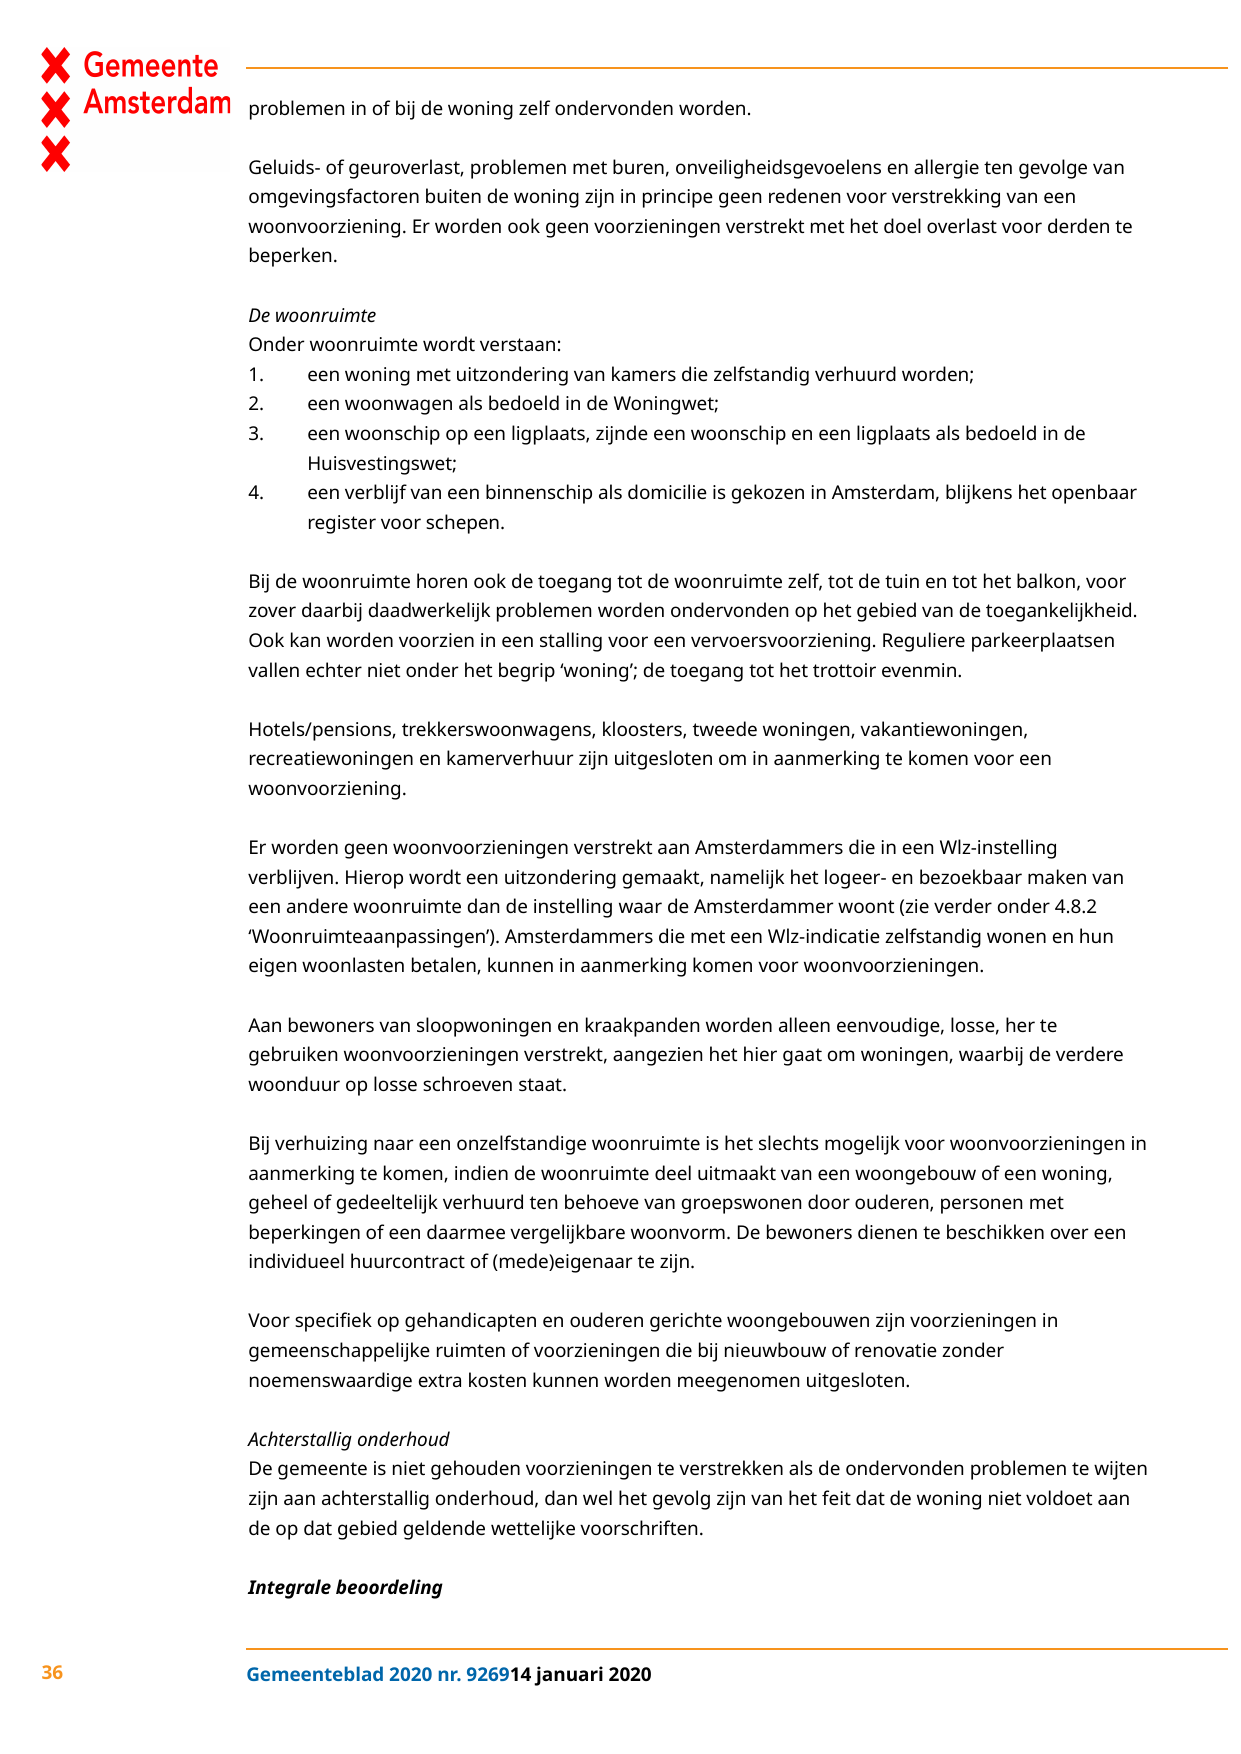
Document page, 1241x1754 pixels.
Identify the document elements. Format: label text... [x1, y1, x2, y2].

list een verblijf van een binnenschip als domicilie is gekozen in Amsterdam, blijkens het openbaar register voor schepen. [248, 479, 1152, 535]
text Hotels/pensions, trekkerswoonwagens, kloosters, tweede woningen, vakantiewoningen, recreatiewoningen en kamerverhuur zijn uitgesloten om in aanmerking te komen voor een woonvoorziening. [248, 716, 1152, 801]
list een woonwagen als bedoeld in de Woningwet; [248, 391, 1152, 416]
text Geluids- of geuroverlast, problemen met buren, onveiligheidsgevoelens en allergie ten gevolge van omgevingsfactoren buiten de woning zijn in principe geen redenen voor verstrekking van een woonvoorziening. Er worden ook geen voorzieningen verstrekt met het doel overlast voor derden te beperken. [248, 154, 1152, 268]
text Bij de woonruimte horen ook de toegang tot de woonruimte zelf, tot de tuin en tot het balkon, voor zover daarbij daadwerkelijk problemen worden ondervonden op het gebied van de toegankelijkheid. Ook kan worden voorzien in een stalling voor een vervoersvoorziening. Reguliere parkeerplaatsen vallen echter niet onder het begrip ‘woning’; de toegang tot het trottoir evenmin. [248, 568, 1152, 683]
picture [41, 47, 231, 172]
text De gemeente is niet gehouden voorzieningen te verstrekken als de ondervonden problemen te wijten zijn aan achterstallig onderhoud, dan wel het gevolg zijn van het feit dat de woning niet voldoet aan de op dat gebied geldende wettelijke voorschriften. [248, 1456, 1152, 1541]
text Er worden geen woonvoorzieningen verstrekt aan Amsterdammers die in een Wlz-instelling verblijven. Hierop wordt een uitzondering gemaakt, namelijk het logeer- en bezoekbaar maken van een andere woonruimte dan de instelling waar de Amsterdammer woont (zie verder onder 4.8.2 ‘Woonruimteaanpassingen’). Amsterdammers die met een Wlz-indicatie zelfstandig wonen en hun eigen woonlasten betalen, kunnen in aanmerking komen voor woonvoorzieningen. [248, 834, 1152, 978]
text De woonruimte [248, 302, 1152, 328]
text Achterstallig onderhoud [248, 1426, 1152, 1452]
text Onder woonruimte wordt verstaan: [248, 331, 1152, 357]
list een woonschip op een ligplaats, zijnde een woonschip en een ligplaats als bedoeld in de Huisvestingswet; [248, 420, 1152, 476]
text Voor specifiek op gehandicapten en ouderen gerichte woongebouwen zijn voorzieningen in gemeenschappelijke ruimten of voorzieningen die bij nieuwbouw of renovatie zonder noemenswaardige extra kosten kunnen worden meegenomen uitgesloten. [248, 1308, 1152, 1393]
list een woning met uitzondering van kamers die zelfstandig verhuurd worden; [248, 361, 1152, 387]
text Integrale beoordeling [248, 1574, 1152, 1600]
text Bij verhuizing naar een onzelfstandige woonruimte is het slechts mogelijk voor woonvoorzieningen in aanmerking te komen, indien de woonruimte deel uitmaakt van een woongebouw of een woning, geheel of gedeeltelijk verhuurd ten behoeve van groepswonen door ouderen, personen met beperkingen of een daarmee vergelijkbare woonvorm. De bewoners dienen te beschikken over een individueel huurcontract of (mede)eigenaar te zijn. [248, 1130, 1152, 1274]
text Aan bewoners van sloopwoningen en kraakpanden worden alleen eenvoudige, losse, her te gebruiken woonvoorzieningen verstrekt, aangezien het hier gaat om woningen, waarbij de verdere woonduur op losse schroeven staat. [248, 1012, 1152, 1097]
text problemen in of bij de woning zelf ondervonden worden. [248, 95, 1152, 121]
